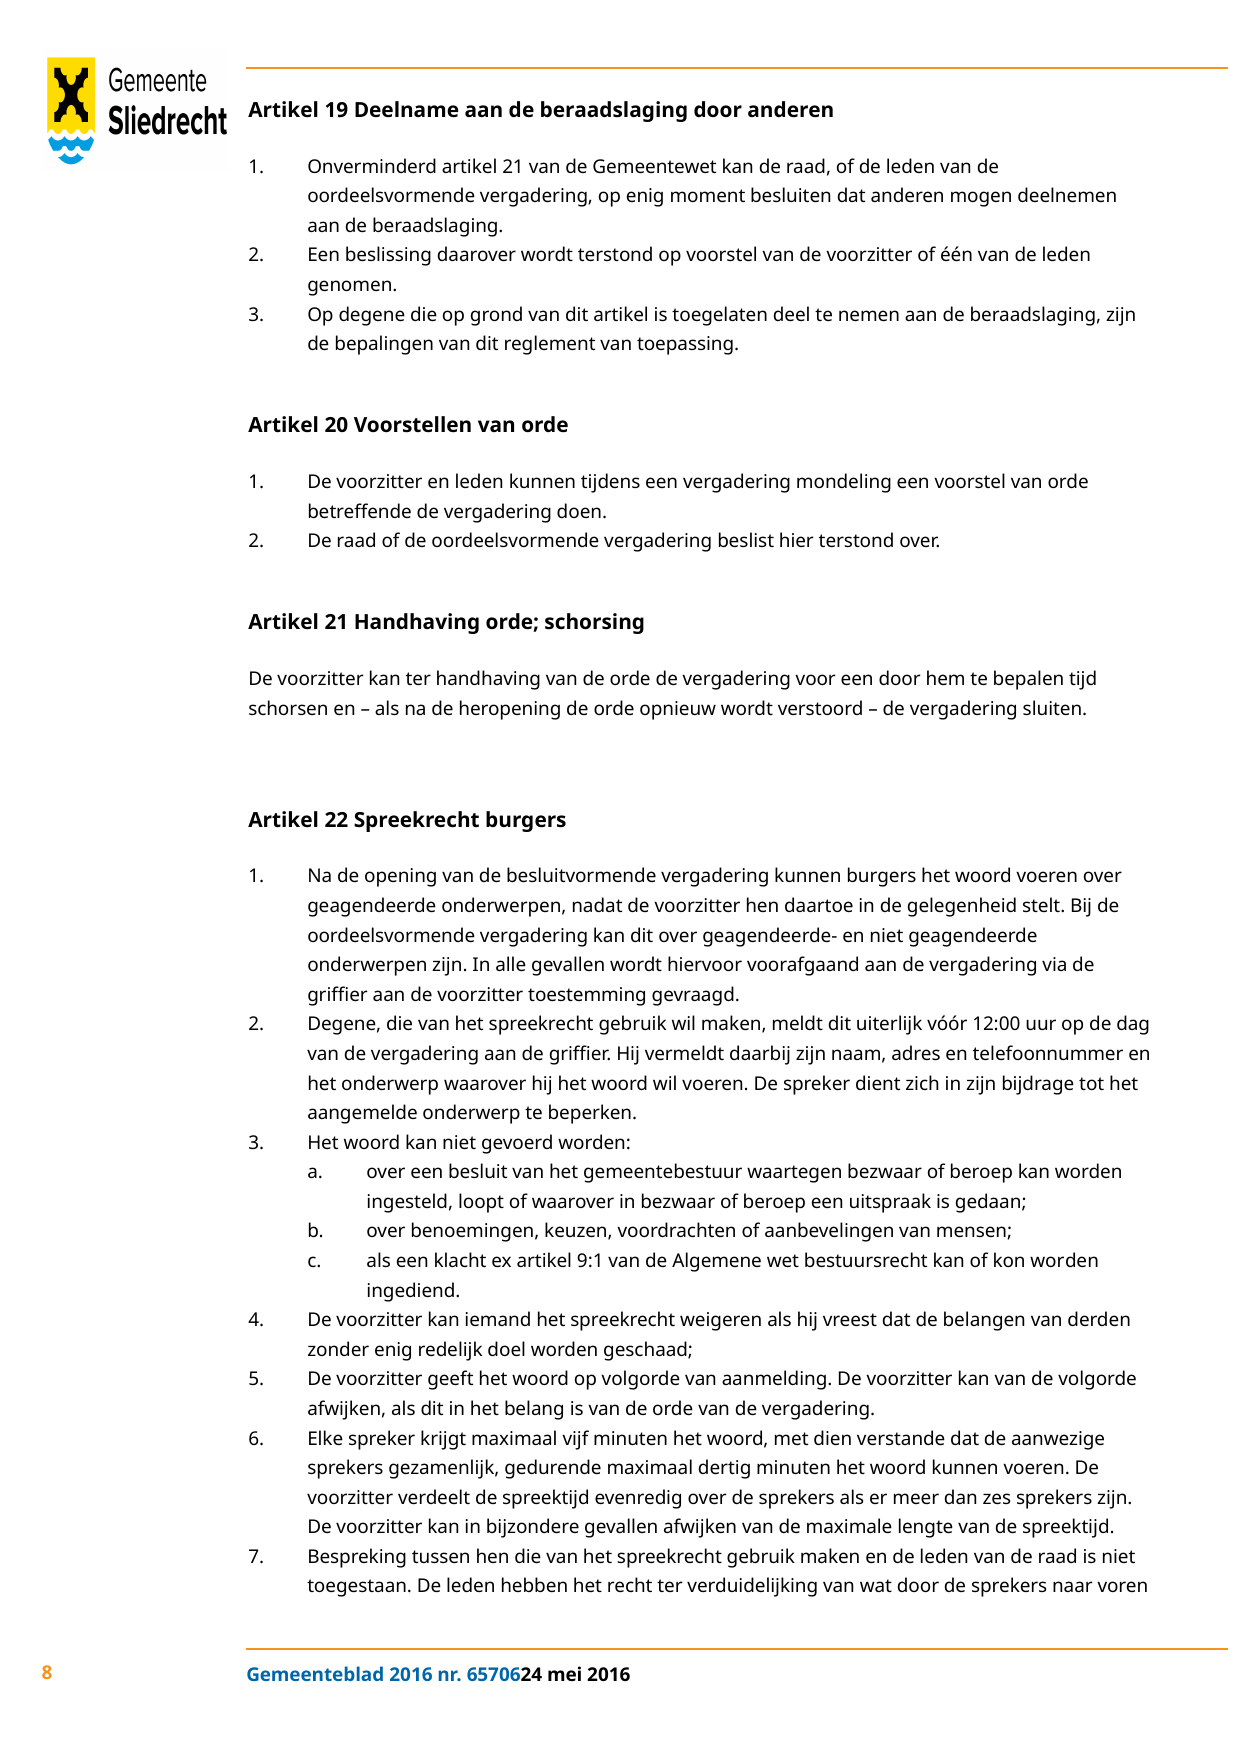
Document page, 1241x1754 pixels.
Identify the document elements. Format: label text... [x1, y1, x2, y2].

list Na de opening van de besluitvormende vergadering kunnen burgers het woord voeren over geagendeerde onderwerpen, nadat de voorzitter hen daartoe in de gelegenheid stelt. Bij de oordeelsvormende vergadering kan dit over geagendeerde- en niet geagendeerde onderwerpen zijn. In alle gevallen wordt hiervoor voorafgaand aan de vergadering via de griffier aan de voorzitter toestemming gevraagd. [248, 863, 1152, 1007]
list als een klacht ex artikel 9:1 van de Algemene wet bestuursrecht kan of kon wor­den ingediend. [307, 1247, 1152, 1303]
picture [41, 47, 231, 172]
list De voorzitter kan iemand het spreekrecht weigeren als hij vreest dat de belangen van derden zonder enig redelijk doel worden geschaad; [248, 1306, 1152, 1362]
text De voorzitter kan ter handhaving van de orde de vergadering voor een door hem te bepalen tijd schorsen en – als na de heropening de orde opnieuw wordt verstoord – de vergadering sluiten. [248, 666, 1152, 721]
list over een besluit van het gemeentebestuur waartegen bezwaar of beroep kan worden ingesteld, loopt of waarover in bezwaar of beroep een uitspraak is gedaan; [307, 1158, 1152, 1214]
list Bespreking tussen hen die van het spreekrecht gebruik maken en de leden van de raad is niet toegestaan. De leden hebben het recht ter verduidelijking van wat door de sprekers naar voren [248, 1543, 1152, 1598]
text Artikel 20 Voorstellen van orde [248, 410, 1152, 439]
list De voorzitter en leden kunnen tijdens een vergadering mondeling een voorstel van orde betreffende de vergadering doen. [248, 468, 1152, 524]
list De voorzitter geeft het woord op volgorde van aanmelding. De voorzitter kan van de volgorde afwijken, als dit in het belang is van de orde van de vergadering. [248, 1366, 1152, 1421]
list Het woord kan niet gevoerd worden: [248, 1129, 1152, 1155]
list De raad of de oordeelsvormende vergadering beslist hier terstond over. [248, 527, 1152, 553]
list Degene, die van het spreekrecht gebruik wil maken, meldt dit uiterlijk vóór 12:00 uur op de dag van de vergadering aan de griffier. Hij vermeldt daarbij zijn naam, adres en telefoonnummer en het onderwerp waarover hij het woord wil voeren. De spreker dient zich in zijn bijdrage tot het aangemelde onderwerp te beperken. [248, 1011, 1152, 1125]
text Artikel 19 Deelname aan de beraadslaging door anderen [248, 95, 1152, 123]
text Artikel 22 Spreekrecht burgers [248, 805, 1152, 833]
list Een beslissing daarover wordt terstond op voorstel van de voorzitter of één van de leden genomen. [248, 242, 1152, 297]
list over benoemingen, keuzen, voordrachten of aanbevelingen van mensen; [307, 1218, 1152, 1243]
list Onverminderd artikel 21 van de Gemeentewet kan de raad, of de leden van de oordeelsvormende vergadering, op enig moment besluiten dat anderen mogen deelnemen aan de beraadslaging. [248, 153, 1152, 238]
list Op degene die op grond van dit artikel is toegelaten deel te nemen aan de beraadslaging, zijn de bepalingen van dit reglement van toepassing. [248, 301, 1152, 356]
list Elke spreker krijgt maximaal vijf minuten het woord, met dien verstande dat de aanwezige sprekers gezamenlijk, gedurende maximaal dertig minuten het woord kunnen voeren. De voorzitter verdeelt de spreektijd evenredig over de sprekers als er meer dan zes sprekers zijn. De voorzitter kan in bijzondere gevallen afwijken van de maximale lengte van de spreektijd. [248, 1425, 1152, 1539]
text Artikel 21 Handhaving orde; schorsing [248, 607, 1152, 636]
